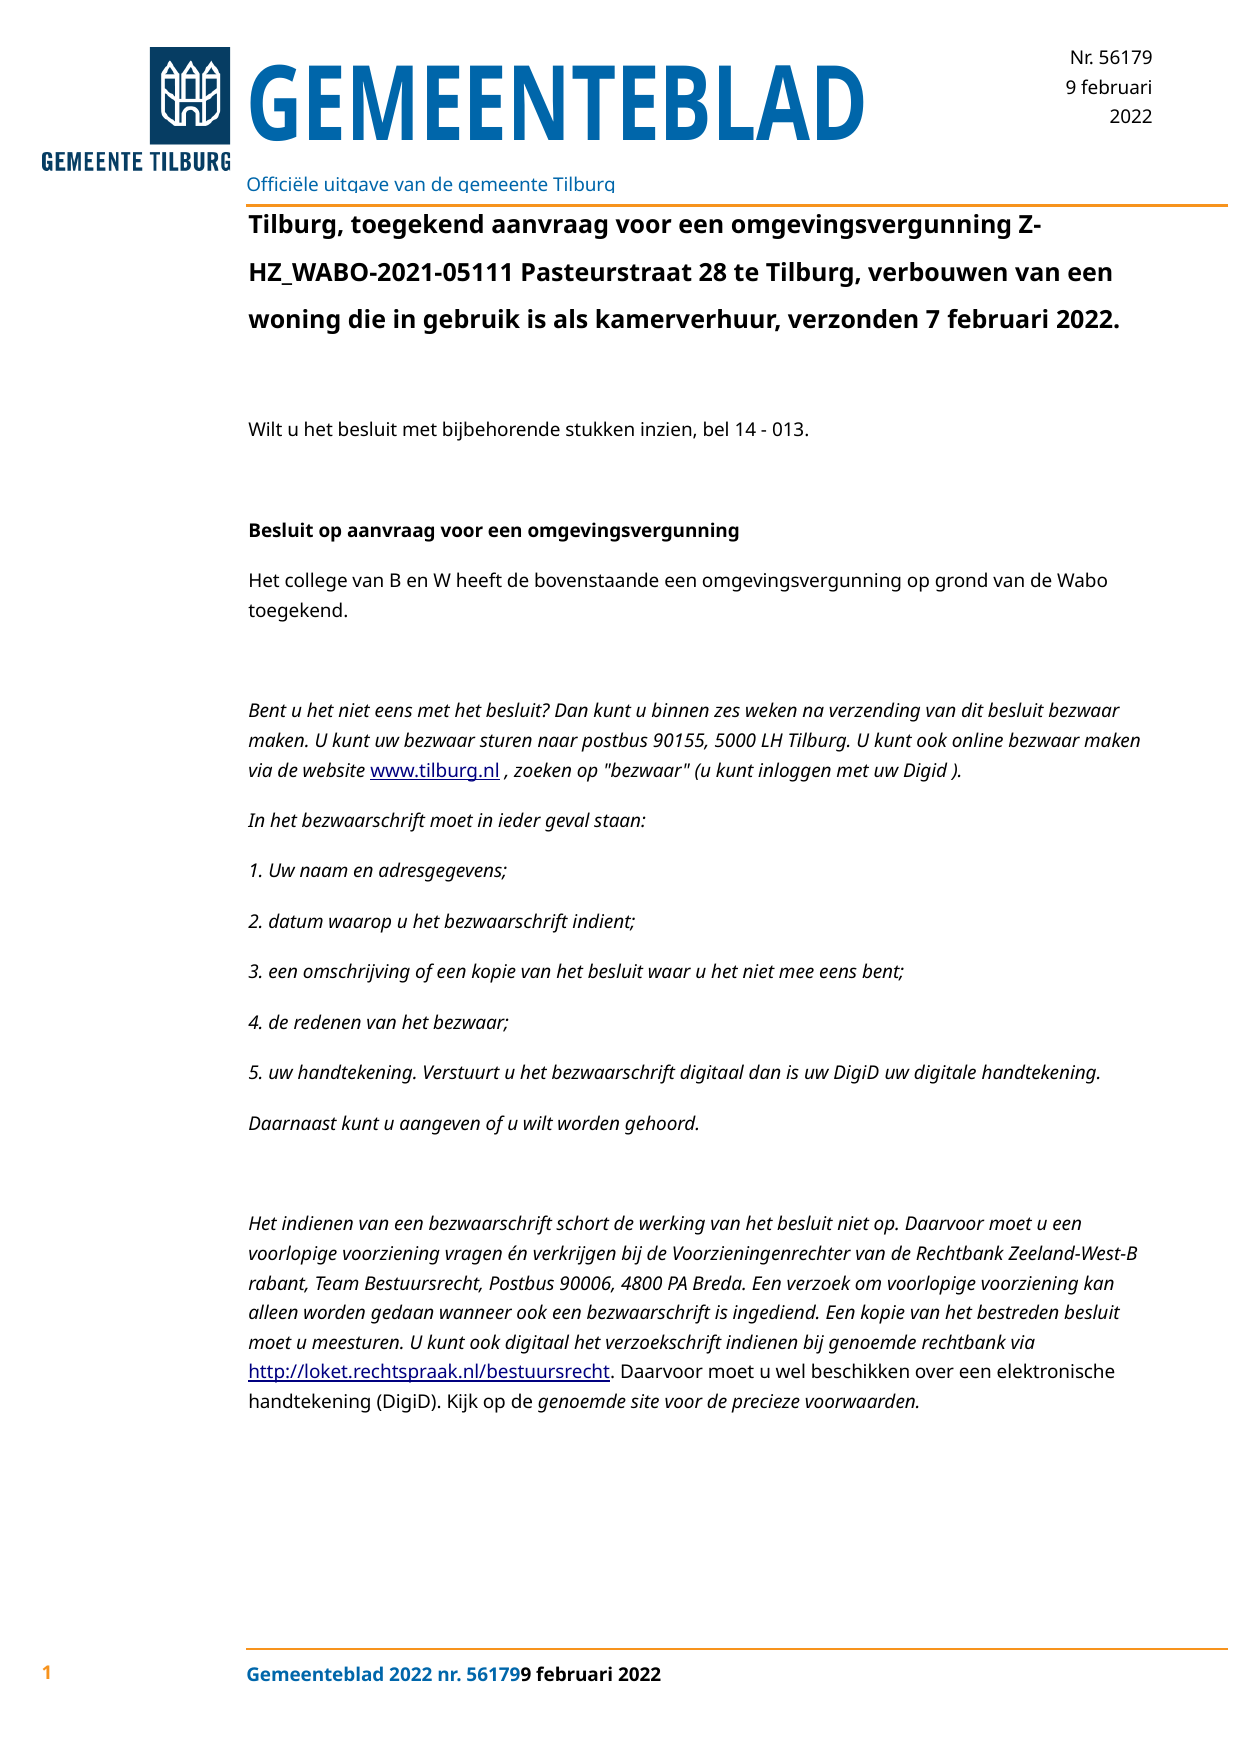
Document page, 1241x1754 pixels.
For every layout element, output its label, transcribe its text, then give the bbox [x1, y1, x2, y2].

text 2. datum waarop u het bezwaarschrift indient; [248, 908, 1152, 934]
text 3. een omschrijving of een kopie van het besluit waar u het niet mee eens bent; [248, 958, 1152, 984]
text 4. de redenen van het bezwaar; [248, 1009, 1152, 1034]
text 5. uw handtekening. Verstuurt u het bezwaarschrift digitaal dan is uw DigiD uw digitale handtekening. [248, 1059, 1152, 1085]
text Het indienen van een bezwaarschrift schort de werking van het besluit niet op. Daarvoor moet u een voorlopige voorziening vragen én verkrijgen bij de Voorzieningenrechter van de Rechtbank Zeeland-West-B rabant, Team Bestuursrecht, Postbus 90006, 4800 PA Breda. Een verzoek om voorlopige voorziening kan alleen worden gedaan wanneer ook een bezwaarschrift is ingediend. Een kopie van het bestreden besluit moet u meesturen. U kunt ook digitaal het verzoekschrift indienen bij genoemde rechtbank via http://loket.rechtspraak.nl/bestuursrecht. Daarvoor moet u wel beschikken over een elektronische handtekening (DigiD). Kijk op de genoemde site voor de precieze voorwaarden. [248, 1211, 1152, 1414]
text Wilt u het besluit met bijbehorende stukken inzien, bel 14 - 013. [248, 416, 1152, 442]
text Daarnaast kunt u aangeven of u wilt worden gehoord. [248, 1110, 1152, 1135]
text In het bezwaarschrift moet in ieder geval staan: [248, 807, 1152, 833]
text Bent u het niet eens met het besluit? Dan kunt u binnen zes weken na verzending van dit besluit bezwaar maken. U kunt uw bezwaar sturen naar postbus 90155, 5000 LH Tilburg. U kunt ook online bezwaar maken via de website www.tilburg.nl , zoeken op "bezwaar" (u kunt inloggen met uw Digid ). [248, 698, 1152, 782]
text Het college van B en W heeft de bovenstaande een omgevingsvergunning op grond van de Wabo toegekend. [248, 567, 1152, 622]
text Besluit op aanvraag voor een omgevingsvergunning [248, 517, 1152, 542]
picture [41, 47, 231, 172]
text 1. Uw naam en adresgegevens; [248, 858, 1152, 883]
text Tilburg, toegekend aanvraag voor een omgevingsvergunning Z-HZ_WABO-2021-05111 Pasteurstraat 28 te Tilburg, verbouwen van een woning die in gebruik is als kamerverhuur, verzonden 7 februari 2022. [248, 207, 1152, 336]
